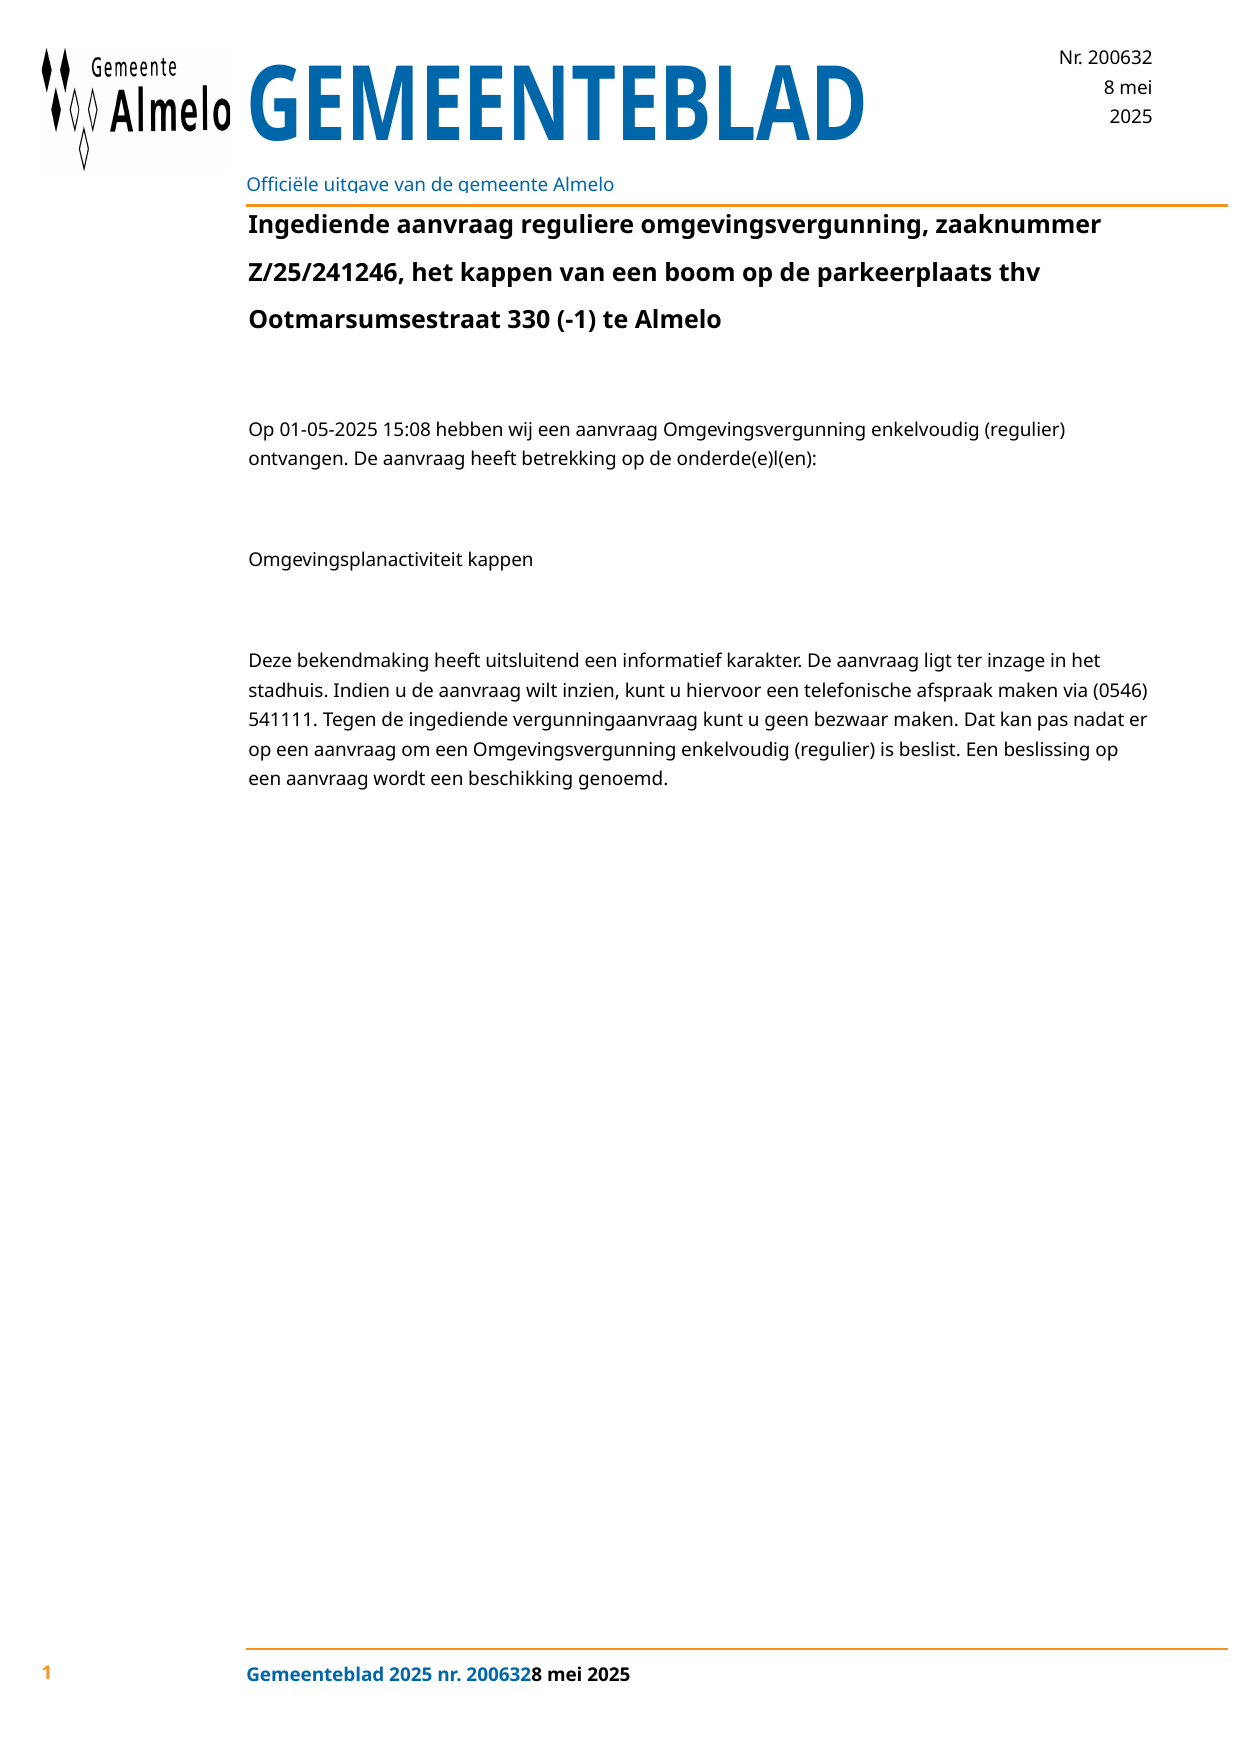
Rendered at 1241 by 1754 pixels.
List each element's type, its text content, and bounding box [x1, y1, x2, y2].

text Op 01-05-2025 15:08 hebben wij een aanvraag Omgevingsvergunning enkelvoudig (regulier) ontvangen. De aanvraag heeft betrekking op de onderde(e)l(en): [248, 416, 1152, 471]
picture [41, 47, 231, 172]
text Ingediende aanvraag reguliere omgevingsvergunning, zaaknummer Z/25/241246, het kappen van een boom op de parkeerplaats thv Ootmarsumsestraat 330 (-1) te Almelo [248, 207, 1152, 336]
text Omgevingsplanactiviteit kappen [248, 546, 1152, 572]
text Deze bekendmaking heeft uitsluitend een informatief karakter. De aanvraag ligt ter inzage in het stadhuis. Indien u de aanvraag wilt inzien, kunt u hiervoor een telefonische afspraak maken via (0546) 541111. Tegen de ingediende vergunningaanvraag kunt u geen bezwaar maken. Dat kan pas nadat er op een aanvraag om een Omgevingsvergunning enkelvoudig (regulier) is beslist. Een beslissing op een aanvraag wordt een beschikking genoemd. [248, 647, 1152, 791]
